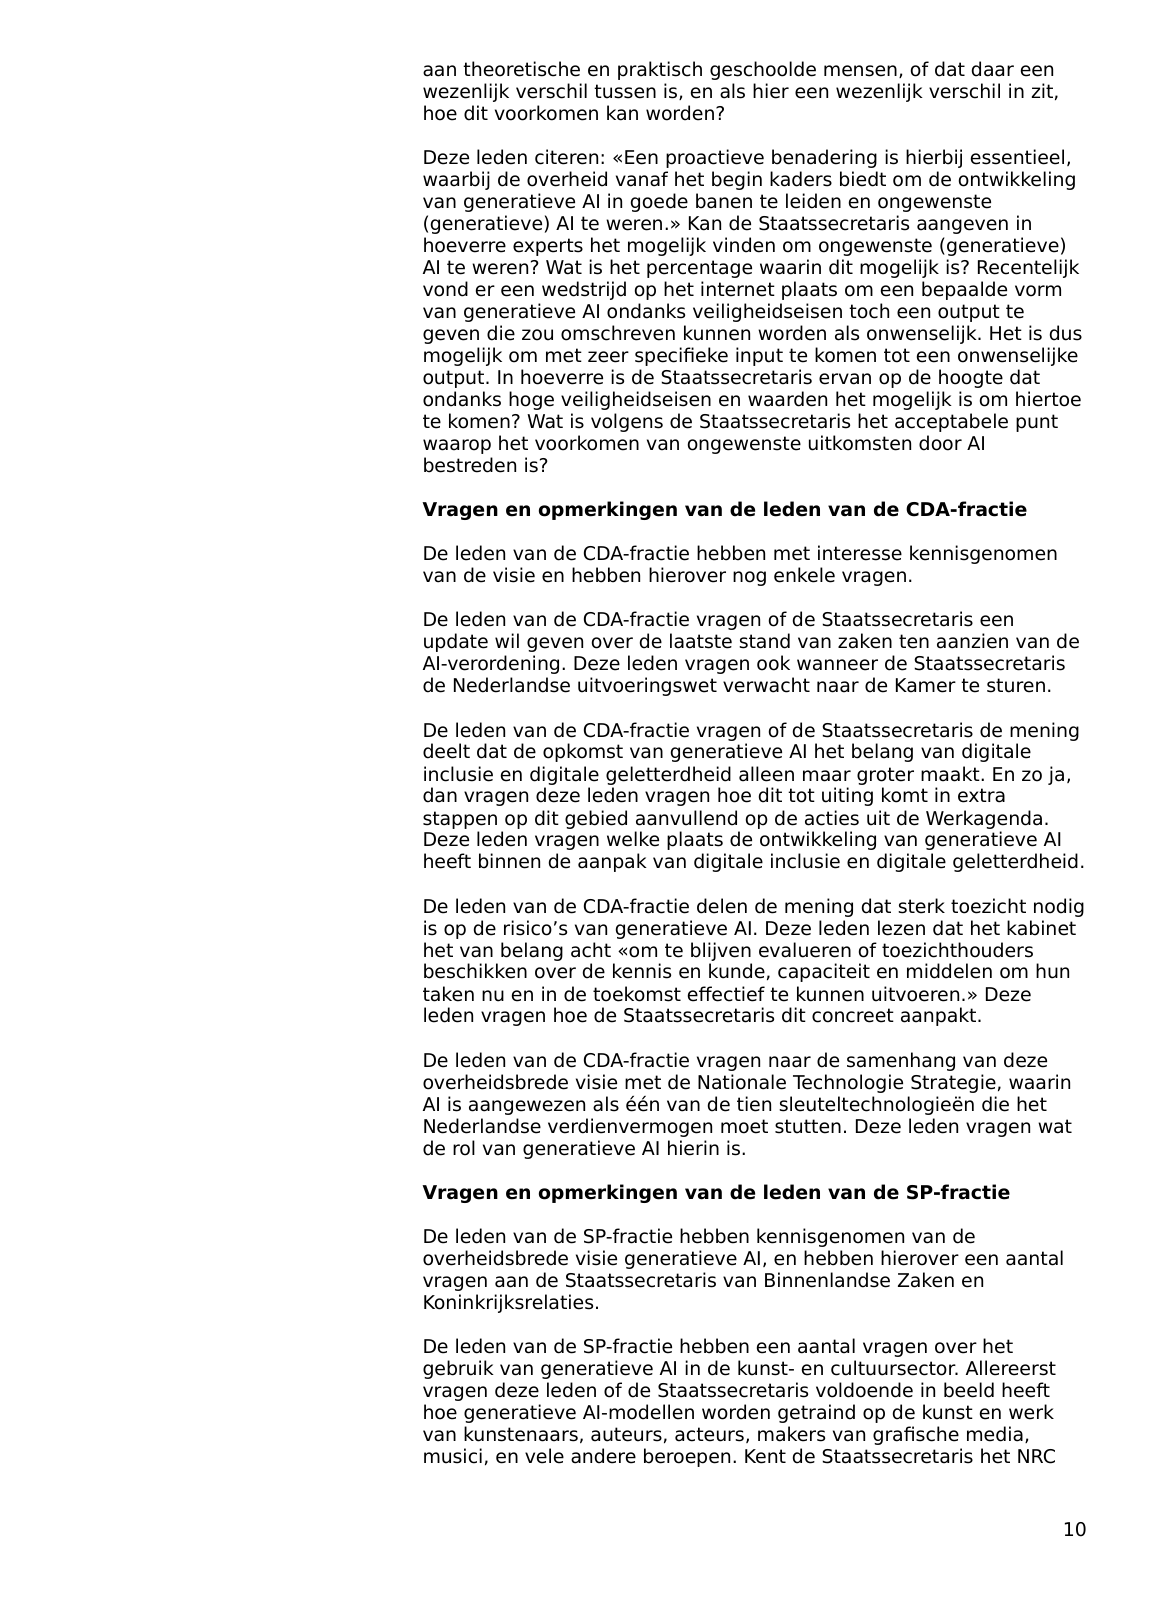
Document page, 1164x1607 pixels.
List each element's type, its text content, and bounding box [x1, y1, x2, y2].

text Deze leden citeren: «Een proactieve benadering is hierbij essentieel, waarbij de overheid vanaf het begin kaders biedt om de ontwikkeling van generatieve AI in goede banen te leiden en ongewenste (generatieve) AI te weren.» Kan de Staatssecretaris aangeven in hoeverre experts het mogelijk vinden om ongewenste (generatieve) AI te weren? Wat is het percentage waarin dit mogelijk is? Recentelijk vond er een wedstrijd op het internet plaats om een bepaalde vorm van generatieve AI ondanks veiligheidseisen toch een output te geven die zou omschreven kunnen worden als onwenselijk. Het is dus mogelijk om met zeer specifieke input te komen tot een onwenselijke output. In hoeverre is de Staatssecretaris ervan op de hoogte dat ondanks hoge veiligheidseisen en waarden het mogelijk is om hiertoe te komen? Wat is volgens de Staatssecretaris het acceptabele punt waarop het voorkomen van ongewenste uitkomsten door AI bestreden is? [422, 147, 1087, 477]
subtitle Vragen en opmerkingen van de leden van de CDA-fractie [422, 499, 1087, 521]
text aan theoretische en praktisch geschoolde mensen, of dat daar een wezenlijk verschil tussen is, en als hier een wezenlijk verschil in zit, hoe dit voorkomen kan worden? [422, 59, 1087, 125]
text De leden van de CDA-fractie vragen of de Staatssecretaris een update wil geven over de laatste stand van zaken ten aanzien van de AI-verordening. Deze leden vragen ook wanneer de Staatssecretaris de Nederlandse uitvoeringswet verwacht naar de Kamer te sturen. [422, 609, 1087, 697]
text De leden van de CDA-fractie vragen naar de samenhang van deze overheidsbrede visie met de Nationale Technologie Strategie, waarin AI is aangewezen als één van de tien sleuteltechnologieën die het Nederlandse verdienvermogen moet stutten. Deze leden vragen wat de rol van generatieve AI hierin is. [422, 1049, 1087, 1159]
text De leden van de CDA-fractie vragen of de Staatssecretaris de mening deelt dat de opkomst van generatieve AI het belang van digitale inclusie en digitale geletterdheid alleen maar groter maakt. En zo ja, dan vragen deze leden vragen hoe dit tot uiting komt in extra stappen op dit gebied aanvullend op de acties uit de Werkagenda. Deze leden vragen welke plaats de ontwikkeling van generatieve AI heeft binnen de aanpak van digitale inclusie en digitale geletterdheid. [422, 719, 1087, 873]
text De leden van de SP-fractie hebben een aantal vragen over het gebruik van generatieve AI in de kunst- en cultuursector. Allereerst vragen deze leden of de Staatssecretaris voldoende in beeld heeft hoe generatieve AI-modellen worden getraind op de kunst en werk van kunstenaars, auteurs, acteurs, makers van grafische media, musici, en vele andere beroepen. Kent de Staatssecretaris het NRC [422, 1336, 1087, 1468]
subtitle Vragen en opmerkingen van de leden van de SP-fractie [422, 1182, 1087, 1204]
text De leden van de SP-fractie hebben kennisgenomen van de overheidsbrede visie generatieve AI, en hebben hierover een aantal vragen aan de Staatssecretaris van Binnenlandse Zaken en Koninkrijksrelaties. [422, 1226, 1087, 1314]
text De leden van de CDA-fractie delen de mening dat sterk toezicht nodig is op de risico’s van generatieve AI. Deze leden lezen dat het kabinet het van belang acht «om te blijven evalueren of toezichthouders beschikken over de kennis en kunde, capaciteit en middelen om hun taken nu en in de toekomst effectief te kunnen uitvoeren.» Deze leden vragen hoe de Staatssecretaris dit concreet aanpakt. [422, 896, 1087, 1027]
text De leden van de CDA-fractie hebben met interesse kennisgenomen van de visie en hebben hierover nog enkele vragen. [422, 543, 1087, 587]
